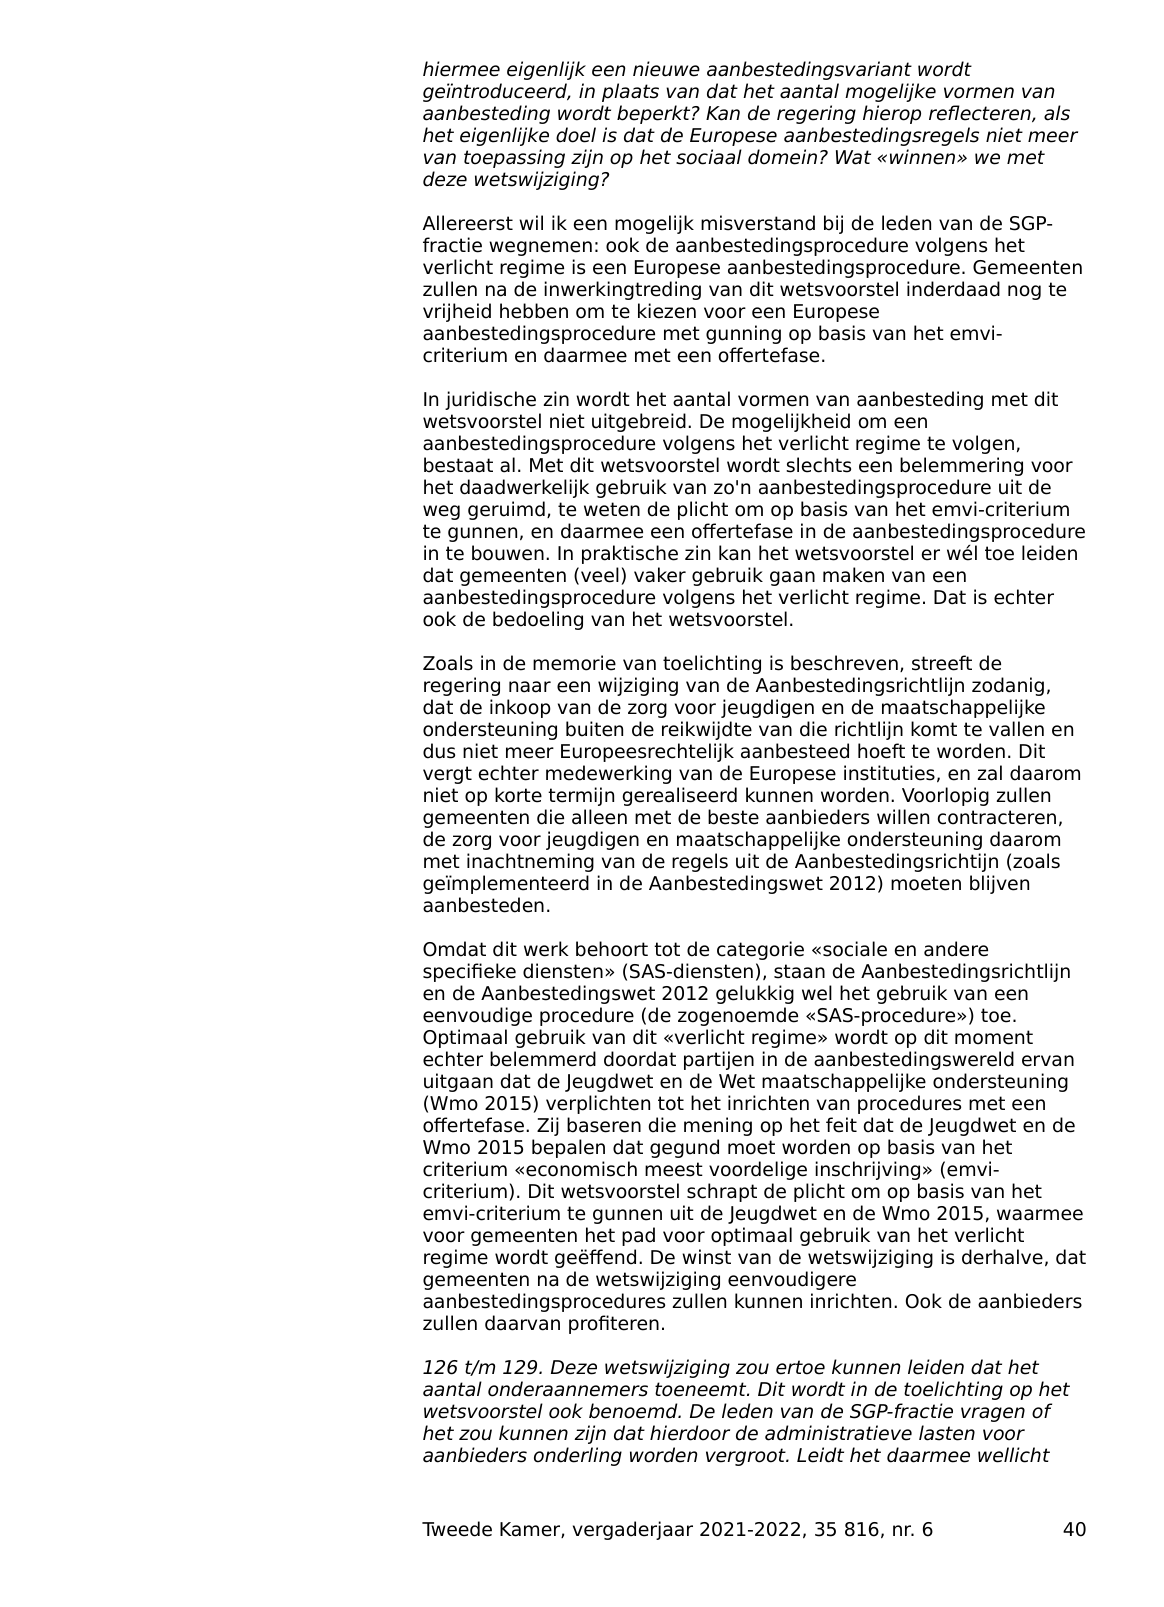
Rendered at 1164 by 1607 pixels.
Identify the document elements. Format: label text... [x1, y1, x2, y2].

text Allereerst wil ik een mogelijk misverstand bij de leden van de SGP-fractie wegnemen: ook de aanbestedingsprocedure volgens het verlicht regime is een Europese aanbestedingsprocedure. Gemeenten zullen na de inwerkingtreding van dit wetsvoorstel inderdaad nog te vrijheid hebben om te kiezen voor een Europese aanbestedingsprocedure met gunning op basis van het emvi-criterium en daarmee met een offertefase. [422, 213, 1087, 367]
text In juridische zin wordt het aantal vormen van aanbesteding met dit wetsvoorstel niet uitgebreid. De mogelijkheid om een aanbestedingsprocedure volgens het verlicht regime te volgen, bestaat al. Met dit wetsvoorstel wordt slechts een belemmering voor het daadwerkelijk gebruik van zo'n aanbestedingsprocedure uit de weg geruimd, te weten de plicht om op basis van het emvi-criterium te gunnen, en daarmee een offertefase in de aanbestedingsprocedure in te bouwen. In praktische zin kan het wetsvoorstel er wél toe leiden dat gemeenten (veel) vaker gebruik gaan maken van een aanbestedingsprocedure volgens het verlicht regime. Dat is echter ook de bedoeling van het wetsvoorstel. [422, 389, 1087, 631]
text hiermee eigenlijk een nieuwe aanbestedingsvariant wordt geïntroduceerd, in plaats van dat het aantal mogelijke vormen van aanbesteding wordt beperkt? Kan de regering hierop reflecteren, als het eigenlijke doel is dat de Europese aanbestedingsregels niet meer van toepassing zijn op het sociaal domein? Wat «winnen» we met deze wetswijziging? [422, 59, 1087, 191]
text Omdat dit werk behoort tot de categorie «sociale en andere specifieke diensten» (SAS-diensten), staan de Aanbestedingsrichtlijn en de Aanbestedingswet 2012 gelukkig wel het gebruik van een eenvoudige procedure (de zogenoemde «SAS-procedure») toe. Optimaal gebruik van dit «verlicht regime» wordt op dit moment echter belemmerd doordat partijen in de aanbestedingswereld ervan uitgaan dat de Jeugdwet en de Wet maatschappelijke ondersteuning (Wmo 2015) verplichten tot het inrichten van procedures met een offertefase. Zij baseren die mening op het feit dat de Jeugdwet en de Wmo 2015 bepalen dat gegund moet worden op basis van het criterium «economisch meest voordelige inschrijving» (emvi-criterium). Dit wetsvoorstel schrapt de plicht om op basis van het emvi-criterium te gunnen uit de Jeugdwet en de Wmo 2015, waarmee voor gemeenten het pad voor optimaal gebruik van het verlicht regime wordt geëffend. De winst van de wetswijziging is derhalve, dat gemeenten na de wetswijziging eenvoudigere aanbestedingsprocedures zullen kunnen inrichten. Ook de aanbieders zullen daarvan profiteren. [422, 939, 1087, 1335]
text 126 t/m 129. Deze wetswijziging zou ertoe kunnen leiden dat het aantal onderaannemers toeneemt. Dit wordt in de toelichting op het wetsvoorstel ook benoemd. De leden van de SGP-fractie vragen of het zou kunnen zijn dat hierdoor de administratieve lasten voor aanbieders onderling worden vergroot. Leidt het daarmee wellicht [422, 1357, 1087, 1467]
text Zoals in de memorie van toelichting is beschreven, streeft de regering naar een wijziging van de Aanbestedingsrichtlijn zodanig, dat de inkoop van de zorg voor jeugdigen en de maatschappelijke ondersteuning buiten de reikwijdte van die richtlijn komt te vallen en dus niet meer Europeesrechtelijk aanbesteed hoeft te worden. Dit vergt echter medewerking van de Europese instituties, en zal daarom niet op korte termijn gerealiseerd kunnen worden. Voorlopig zullen gemeenten die alleen met de beste aanbieders willen contracteren, de zorg voor jeugdigen en maatschappelijke ondersteuning daarom met inachtneming van de regels uit de Aanbestedingsrichtijn (zoals geïmplementeerd in de Aanbestedingswet 2012) moeten blijven aanbesteden. [422, 653, 1087, 917]
